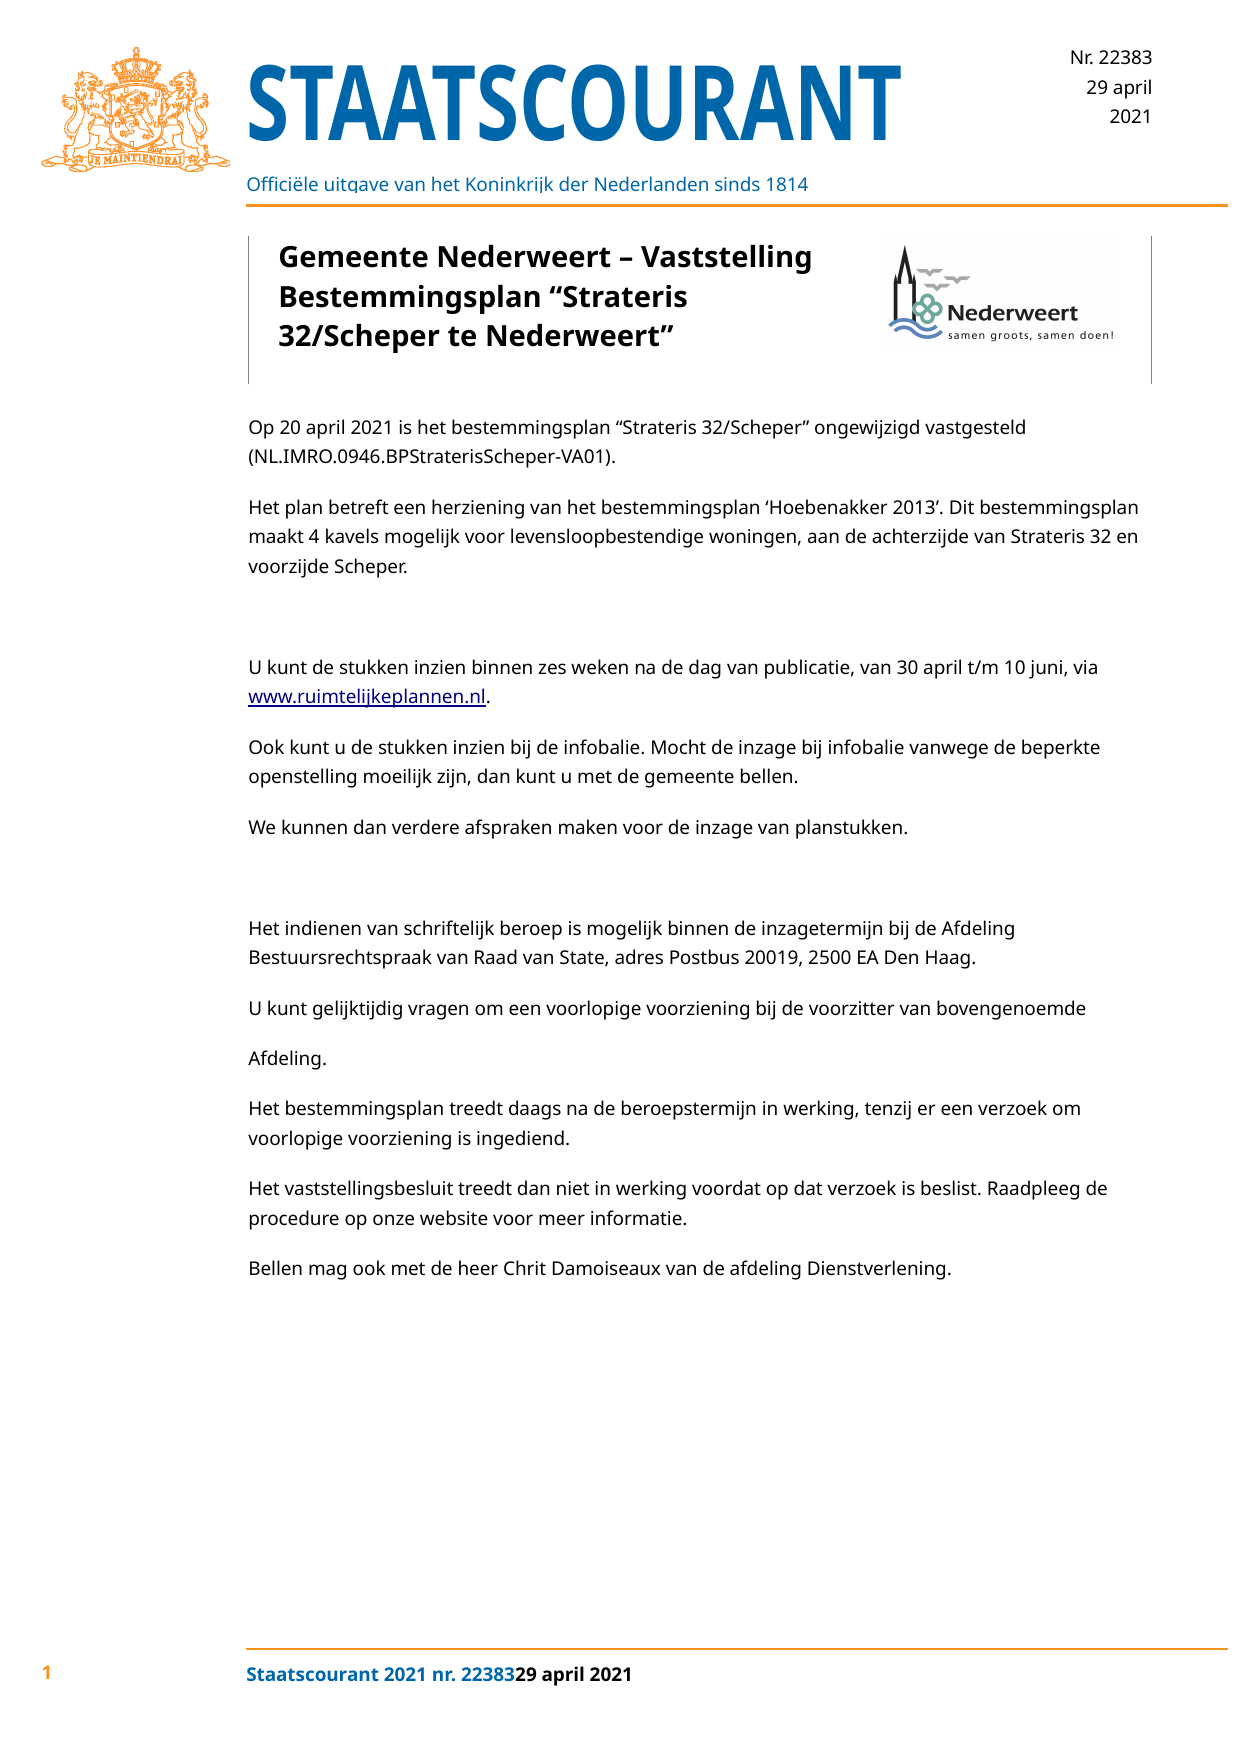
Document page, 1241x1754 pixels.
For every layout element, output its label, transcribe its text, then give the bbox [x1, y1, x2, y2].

picture [41, 47, 231, 172]
text Op 20 april 2021 is het bestemmingsplan “Strateris 32/Scheper” ongewijzigd vastgesteld (NL.IMRO.0946.BPStraterisScheper-VA01). [248, 414, 1152, 469]
text Het bestemmingsplan treedt daags na de beroepstermijn in werking, tenzij er een verzoek om voorlopige voorziening is ingediend. [248, 1096, 1152, 1151]
text Afdeling. [248, 1045, 1152, 1071]
text U kunt de stukken inzien binnen zes weken na de dag van publicatie, van 30 april t/m 10 juni, via www.ruimtelijkeplannen.nl. [248, 654, 1152, 709]
text Ook kunt u de stukken inzien bij de infobalie. Mocht de inzage bij infobalie vanwege de beperkte openstelling moeilijk zijn, dan kunt u met de gemeente bellen. [248, 734, 1152, 789]
text Het indienen van schriftelijk beroep is mogelijk binnen de inzagetermijn bij de Afdeling Bestuursrechtspraak van Raad van State, adres Postbus 20019, 2500 EA Den Haag. [248, 915, 1152, 970]
text We kunnen dan verdere afspraken maken voor de inzage van planstukken. [248, 814, 1152, 840]
text U kunt gelijktijdig vragen om een voorlopige voorziening bij de voorzitter van bovengenoemde [248, 995, 1152, 1021]
text Het vaststellingsbesluit treedt dan niet in werking voordat op dat verzoek is beslist. Raadpleeg de procedure op onze website voor meer informatie. [248, 1176, 1152, 1231]
table_header [850, 236, 1151, 384]
text Het plan betreft een herziening van het bestemmingsplan ‘Hoebenakker 2013’. Dit bestemmingsplan maakt 4 kavels mogelijk voor levensloopbestendige woningen, aan de achterzijde van Strateris 32 en voorzijde Scheper. [248, 494, 1152, 579]
table_header Gemeente Nederweert – Vaststelling Bestemmingsplan “Strateris 32/Scheper te Nederweert” [249, 236, 850, 384]
picture [882, 236, 1119, 350]
text Bellen mag ook met de heer Chrit Damoiseaux van de afdeling Dienstverlening. [248, 1256, 1152, 1281]
